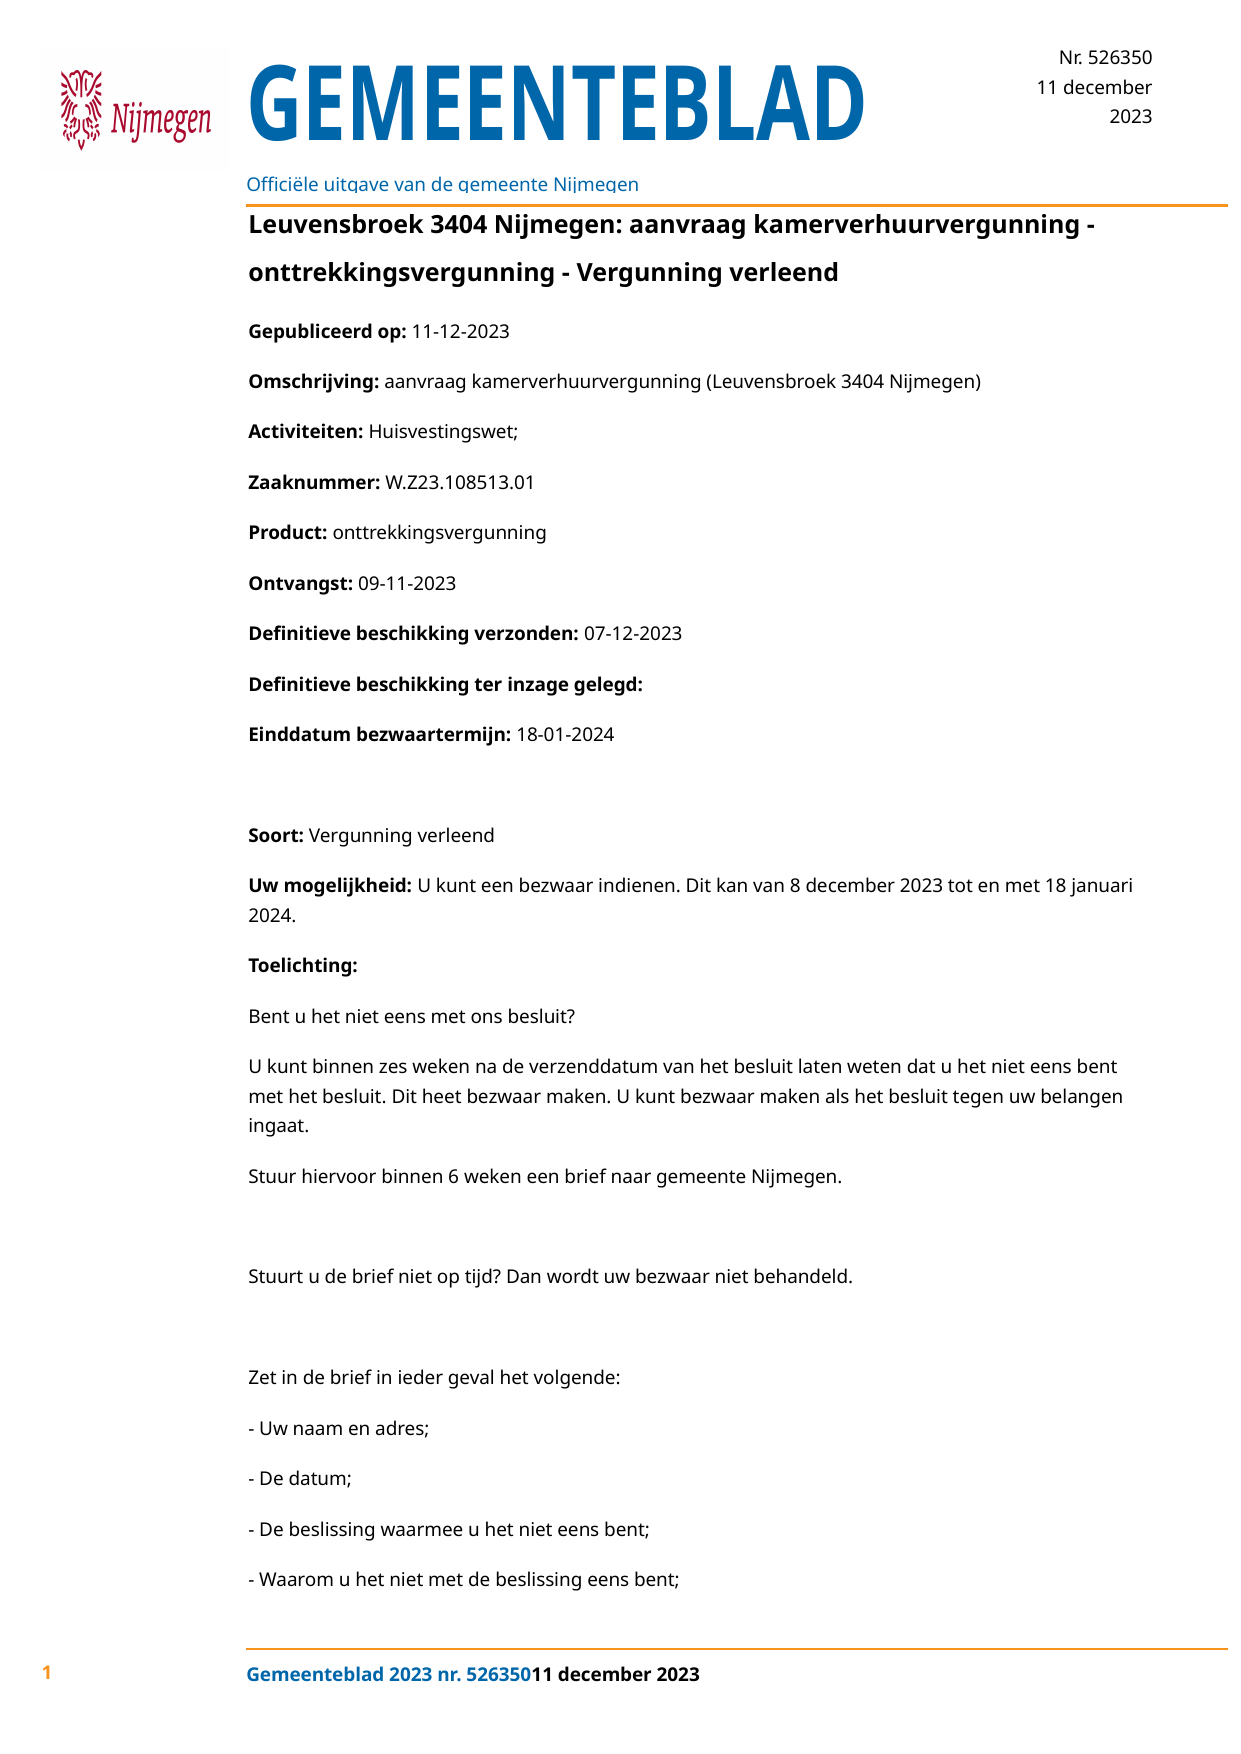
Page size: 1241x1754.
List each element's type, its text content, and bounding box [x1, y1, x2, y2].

text Definitieve beschikking verzonden: 07-12-2023 [248, 620, 1152, 646]
picture [41, 47, 231, 172]
text Activiteiten: Huisvestingswet; [248, 419, 1152, 444]
text Leuvensbroek 3404 Nijmegen: aanvraag kamerverhuurvergunning - onttrekkingsvergunning - Vergunning verleend [248, 207, 1152, 288]
text Ontvangst: 09-11-2023 [248, 570, 1152, 596]
text - Uw naam en adres; [248, 1415, 1152, 1441]
text Toelichting: [248, 952, 1152, 978]
text Gepubliceerd op: 11-12-2023 [248, 318, 1152, 344]
text - De datum; [248, 1465, 1152, 1491]
text Stuurt u de brief niet op tijd? Dan wordt uw bezwaar niet behandeld. [248, 1264, 1152, 1289]
text Bent u het niet eens met ons besluit? [248, 1003, 1152, 1029]
text - De beslissing waarmee u het niet eens bent; [248, 1516, 1152, 1542]
text Product: onttrekkingsvergunning [248, 519, 1152, 545]
text Einddatum bezwaartermijn: 18-01-2024 [248, 721, 1152, 747]
text Stuur hiervoor binnen 6 weken een brief naar gemeente Nijmegen. [248, 1163, 1152, 1189]
text Soort: Vergunning verleend [248, 822, 1152, 848]
text U kunt binnen zes weken na de verzenddatum van het besluit laten weten dat u het niet eens bent met het besluit. Dit heet bezwaar maken. U kunt bezwaar maken als het besluit tegen uw belangen ingaat. [248, 1053, 1152, 1138]
text - Waarom u het niet met de beslissing eens bent; [248, 1566, 1152, 1592]
text Omschrijving: aanvraag kamerverhuurvergunning (Leuvensbroek 3404 Nijmegen) [248, 368, 1152, 394]
text Uw mogelijkheid: U kunt een bezwaar indienen. Dit kan van 8 december 2023 tot en met 18 januari 2024. [248, 872, 1152, 928]
text Zaaknummer: W.Z23.108513.01 [248, 469, 1152, 495]
text Definitieve beschikking ter inzage gelegd: [248, 671, 1152, 697]
text Zet in de brief in ieder geval het volgende: [248, 1364, 1152, 1390]
